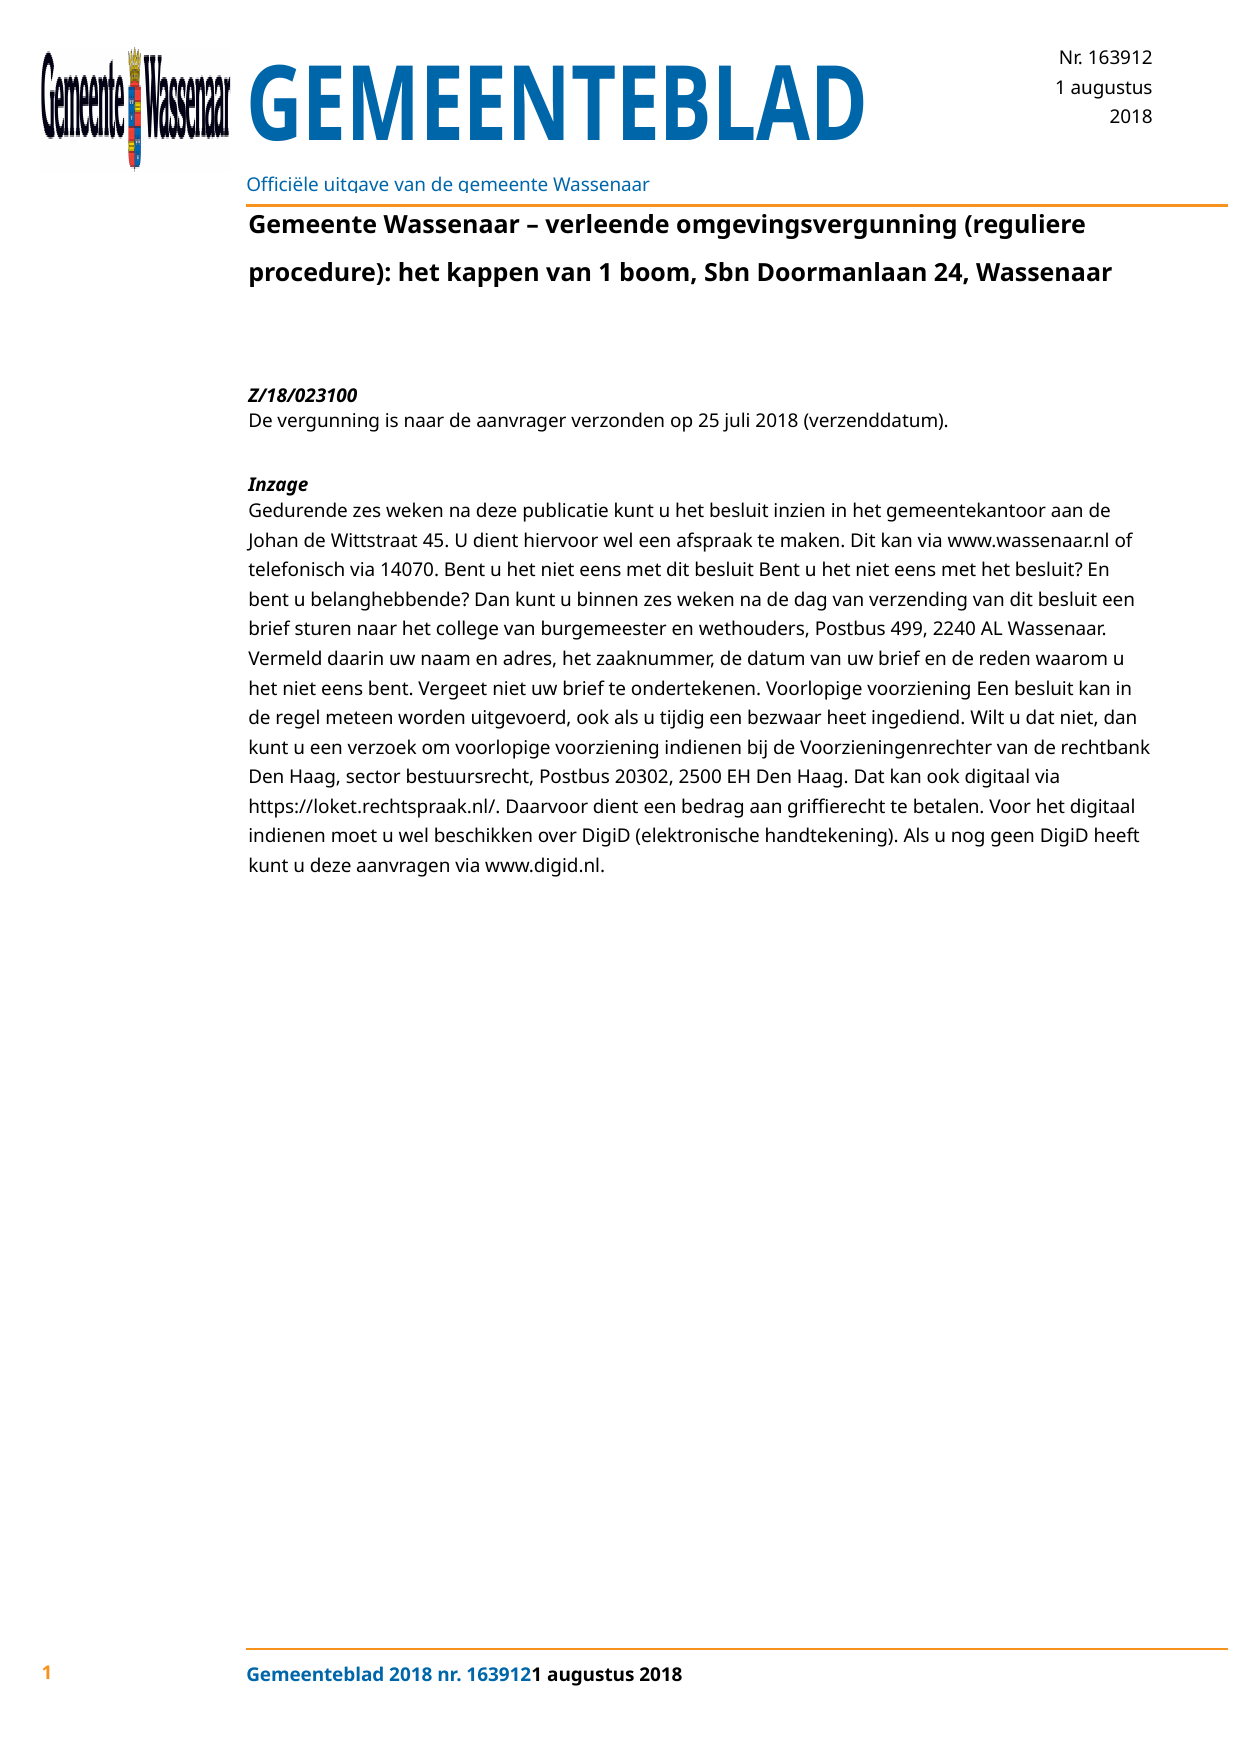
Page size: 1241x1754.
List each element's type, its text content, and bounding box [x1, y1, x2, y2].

text Inzage [248, 472, 1152, 497]
text Gedurende zes weken na deze publicatie kunt u het besluit inzien in het gemeentekantoor aan de Johan de Wittstraat 45. U dient hiervoor wel een afspraak te maken. Dit kan via www.wassenaar.nl of telefonisch via 14070. Bent u het niet eens met dit besluit Bent u het niet eens met het besluit? En bent u belanghebbende? Dan kunt u binnen zes weken na de dag van verzending van dit besluit een brief sturen naar het college van burgemeester en wethouders, Postbus 499, 2240 AL Wassenaar. Vermeld daarin uw naam en adres, het zaaknummer, de datum van uw brief en de reden waarom u het niet eens bent. Vergeet niet uw brief te ondertekenen. Voorlopige voorziening Een besluit kan in de regel meteen worden uitgevoerd, ook als u tijdig een bezwaar heet ingediend. Wilt u dat niet, dan kunt u een verzoek om voorlopige voorziening indienen bij de Voorzieningenrechter van de rechtbank Den Haag, sector bestuursrecht, Postbus 20302, 2500 EH Den Haag. Dat kan ook digitaal via https://loket.rechtspraak.nl/. Daarvoor dient een bedrag aan griffierecht te betalen. Voor het digitaal indienen moet u wel beschikken over DigiD (elektronische handtekening). Als u nog geen DigiD heeft kunt u deze aanvragen via www.digid.nl. [248, 497, 1152, 878]
text Z/18/023100 [248, 382, 1152, 408]
text De vergunning is naar de aanvrager verzonden op 25 juli 2018 (verzenddatum). [248, 408, 1152, 433]
picture [41, 47, 231, 172]
text Gemeente Wassenaar – verleende omgevingsvergunning (reguliere procedure): het kappen van 1 boom, Sbn Doormanlaan 24, Wassenaar [248, 207, 1152, 288]
